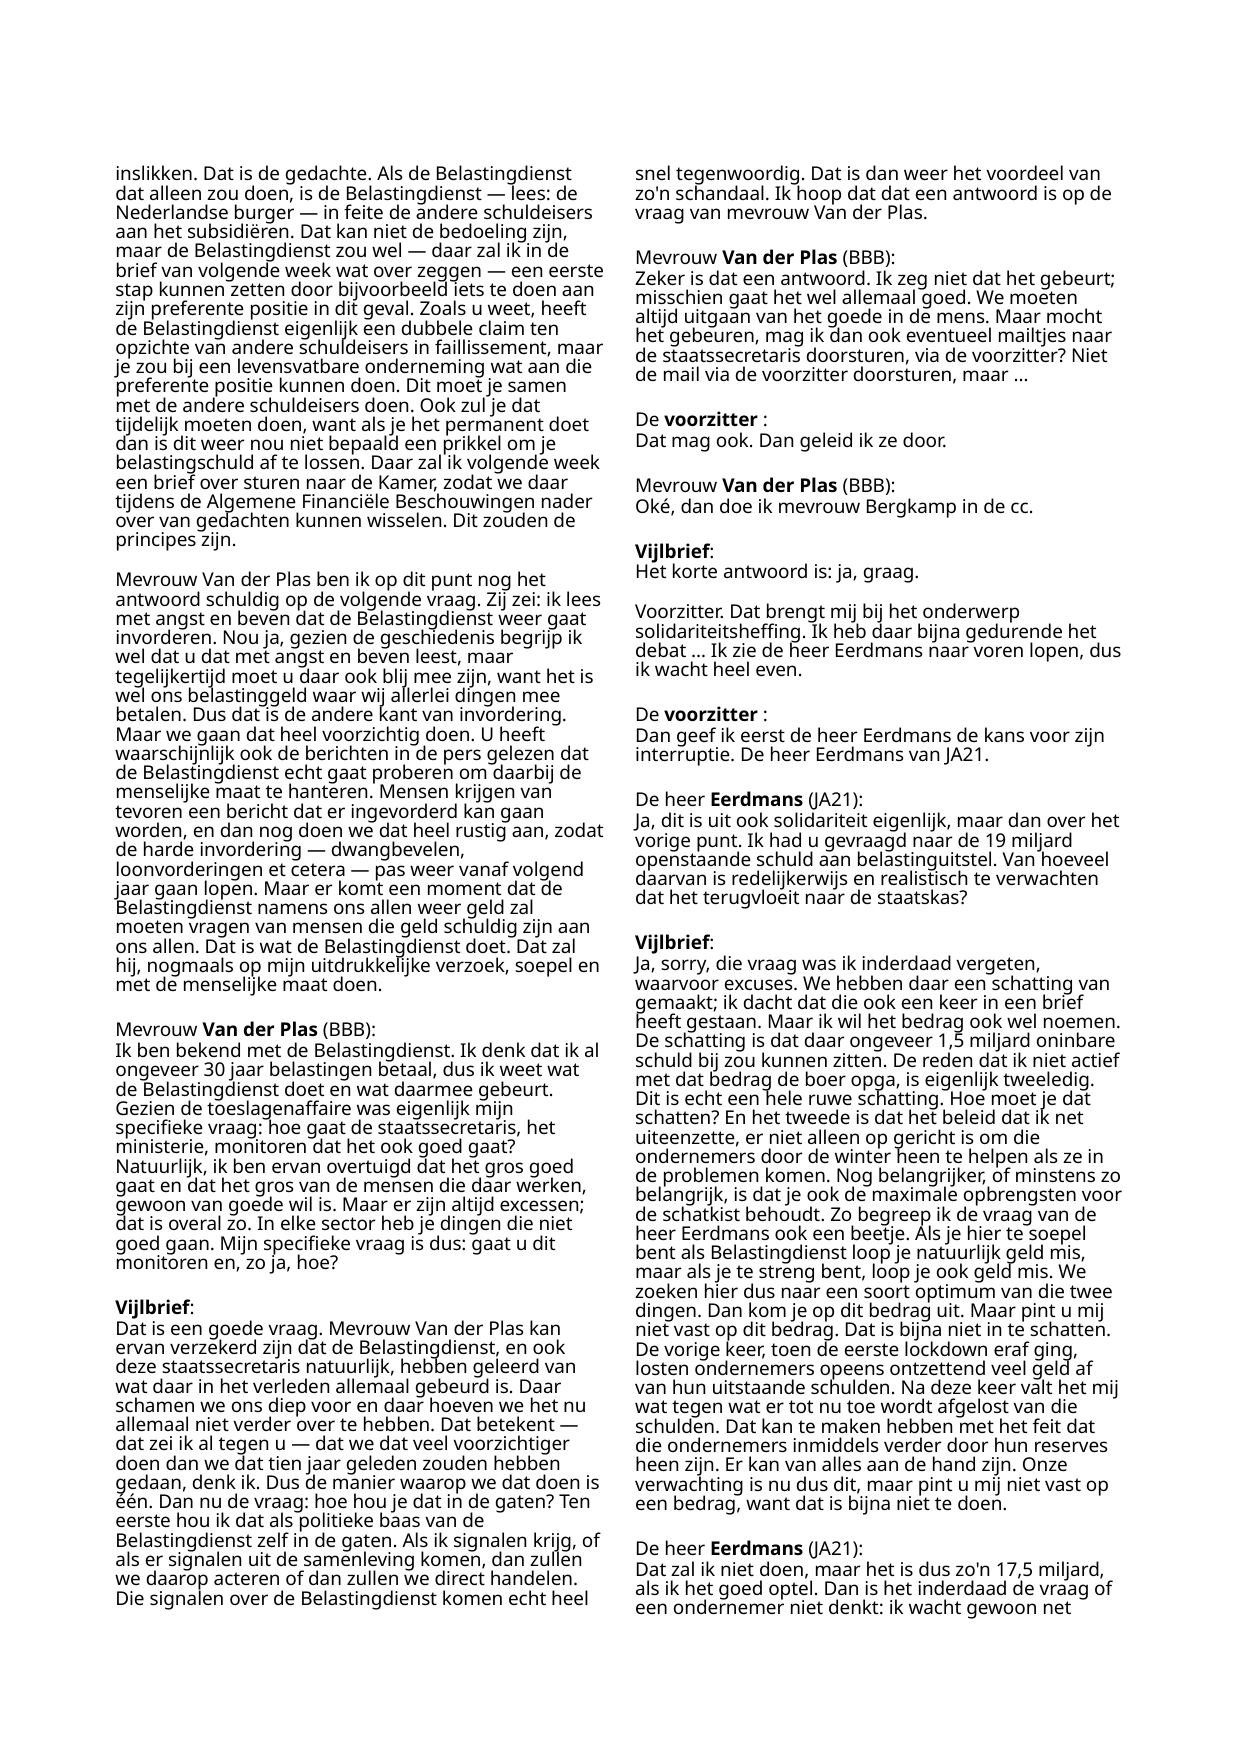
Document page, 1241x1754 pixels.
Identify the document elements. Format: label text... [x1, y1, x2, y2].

text De heer Eerdmans (JA21): [635, 787, 1125, 812]
text Oké, dan doe ik mevrouw Bergkamp in de cc. [635, 498, 1125, 517]
text Vijlbrief: [635, 929, 1125, 955]
text Ja, sorry, die vraag was ik inderdaad vergeten, waarvoor excuses. We hebben daar een schatting van gemaakt; ik dacht dat die ook een keer in een brief heeft gestaan. Maar ik wil het bedrag ook wel noemen. De schatting is dat daar ongeveer 1,5 miljard oninbare schuld bij zou kunnen zitten. De reden dat ik niet actief met dat bedrag de boer opga, is eigenlijk tweeledig. Dit is echt een hele ruwe schatting. Hoe moet je dat schatten? En het tweede is dat het beleid dat ik net uiteenzette, er niet alleen op gericht is om die ondernemers door de winter heen te helpen als ze in de problemen komen. Nog belangrijker, of minstens zo belangrijk, is dat je ook de maximale opbrengsten voor de schatkist behoudt. Zo begreep ik de vraag van de heer Eerdmans ook een beetje. Als je hier te soepel bent als Belastingdienst loop je natuurlijk geld mis, maar als je te streng bent, loop je ook geld mis. We zoeken hier dus naar een soort optimum van die twee dingen. Dan kom je op dit bedrag uit. Maar pint u mij niet vast op dit bedrag. Dat is bijna niet in te schatten. De vorige keer, toen de eerste lockdown eraf ging, losten ondernemers opeens ontzettend veel geld af van hun uitstaande schulden. Na deze keer valt het mij wat tegen wat er tot nu toe wordt afgelost van die schulden. Dat kan te maken hebben met het feit dat die ondernemers inmiddels verder door hun reserves heen zijn. Er kan van alles aan de hand zijn. Onze verwachting is nu dus dit, maar pint u mij niet vast op een bedrag, want dat is bijna niet te doen. [635, 955, 1125, 1514]
text Dan geef ik eerst de heer Eerdmans de kans voor zijn interruptie. De heer Eerdmans van JA21. [635, 727, 1125, 766]
text Het korte antwoord is: ja, graag. [635, 563, 1125, 583]
text De voorzitter : [635, 701, 1125, 727]
text Dat is een goede vraag. Mevrouw Van der Plas kan ervan verzekerd zijn dat de Belastingdienst, en ook deze staatssecretaris natuurlijk, hebben geleerd van wat daar in het verleden allemaal gebeurd is. Daar schamen we ons diep voor en daar hoeven we het nu allemaal niet verder over te hebben. Dat betekent — dat zei ik al tegen u — dat we dat veel voorzichtiger doen dan we dat tien jaar geleden zouden hebben gedaan, denk ik. Dus de manier waarop we dat doen is één. Dan nu de vraag: hoe hou je dat in de gaten? Ten eerste hou ik dat als politieke baas van de Belastingdienst zelf in de gaten. Als ik signalen krijg, of als er signalen uit de samenleving komen, dan zullen we daarop acteren of dan zullen we direct handelen. Die signalen over de Belastingdienst komen echt heel [115, 1320, 605, 1609]
text Voorzitter. Dat brengt mij bij het onderwerp solidariteitsheffing. Ik heb daar bijna gedurende het debat … Ik zie de heer Eerdmans naar voren lopen, dus ik wacht heel even. [635, 603, 1125, 681]
text De heer Eerdmans (JA21): [635, 1535, 1125, 1561]
text Zeker is dat een antwoord. Ik zeg niet dat het gebeurt; misschien gaat het wel allemaal goed. We moeten altijd uitgaan van het goede in de mens. Maar mocht het gebeuren, mag ik dan ook eventueel mailtjes naar de staatssecretaris doorsturen, via de voorzitter? Niet de mail via de voorzitter doorsturen, maar … [635, 270, 1125, 385]
text Ja, dit is uit ook solidariteit eigenlijk, maar dan over het vorige punt. Ik had u gevraagd naar de 19 miljard openstaande schuld aan belastinguitstel. Van hoeveel daarvan is redelijkerwijs en realistisch te verwachten dat het terugvloeit naar de staatskas? [635, 812, 1125, 909]
text Mevrouw Van der Plas (BBB): [635, 244, 1125, 270]
text Mevrouw Van der Plas (BBB): [635, 472, 1125, 498]
text Mevrouw Van der Plas ben ik op dit punt nog het antwoord schuldig op de volgende vraag. Zij zei: ik lees met angst en beven dat de Belastingdienst weer gaat invorderen. Nou ja, gezien de geschiedenis begrijp ik wel dat u dat met angst en beven leest, maar tegelijkertijd moet u daar ook blij mee zijn, want het is wel ons belastinggeld waar wij allerlei dingen mee betalen. Dus dat is de andere kant van invordering. Maar we gaan dat heel voorzichtig doen. U heeft waarschijnlijk ook de berichten in de pers gelezen dat de Belastingdienst echt gaat proberen om daarbij de menselijke maat te hanteren. Mensen krijgen van tevoren een bericht dat er ingevorderd kan gaan worden, en dan nog doen we dat heel rustig aan, zodat de harde invordering — dwangbevelen, loonvorderingen et cetera — pas weer vanaf volgend jaar gaan lopen. Maar er komt een moment dat de Belastingdienst namens ons allen weer geld zal moeten vragen van mensen die geld schuldig zijn aan ons allen. Dat is wat de Belastingdienst doet. Dat zal hij, nogmaals op mijn uitdrukkelijke verzoek, soepel en met de menselijke maat doen. [115, 571, 605, 995]
text De voorzitter : [635, 406, 1125, 432]
text Vijlbrief: [115, 1294, 605, 1320]
text Dat zal ik niet doen, maar het is dus zo'n 17,5 miljard, als ik het goed optel. Dan is het inderdaad de vraag of een ondernemer niet denkt: ik wacht gewoon net [635, 1561, 1125, 1618]
text snel tegenwoordig. Dat is dan weer het voordeel van zo'n schandaal. Ik hoop dat dat een antwoord is op de vraag van mevrouw Van der Plas. [635, 165, 1125, 223]
text Mevrouw Van der Plas (BBB): [115, 1016, 605, 1042]
text Ik ben bekend met de Belastingdienst. Ik denk dat ik al ongeveer 30 jaar belastingen betaal, dus ik weet wat de Belastingdienst doet en wat daarmee gebeurt. Gezien de toeslagenaffaire was eigenlijk mijn specifieke vraag: hoe gaat de staatssecretaris, het ministerie, monitoren dat het ook goed gaat? Natuurlijk, ik ben ervan overtuigd dat het gros goed gaat en dat het gros van de mensen die daar werken, gewoon van goede wil is. Maar er zijn altijd excessen; dat is overal zo. In elke sector heb je dingen die niet goed gaan. Mijn specifieke vraag is dus: gaat u dit monitoren en, zo ja, hoe? [115, 1042, 605, 1273]
text inslikken. Dat is de gedachte. Als de Belastingdienst dat alleen zou doen, is de Belastingdienst — lees: de Nederlandse burger — in feite de andere schuldeisers aan het subsidiëren. Dat kan niet de bedoeling zijn, maar de Belastingdienst zou wel — daar zal ik in de brief van volgende week wat over zeggen — een eerste stap kunnen zetten door bijvoorbeeld iets te doen aan zijn preferente positie in dit geval. Zoals u weet, heeft de Belastingdienst eigenlijk een dubbele claim ten opzichte van andere schuldeisers in faillissement, maar je zou bij een levensvatbare onderneming wat aan die preferente positie kunnen doen. Dit moet je samen met de andere schuldeisers doen. Ook zul je dat tijdelijk moeten doen, want als je het permanent doet dan is dit weer nou niet bepaald een prikkel om je belastingschuld af te lossen. Daar zal ik volgende week een brief over sturen naar de Kamer, zodat we daar tijdens de Algemene Financiële Beschouwingen nader over van gedachten kunnen wisselen. Dit zouden de principes zijn. [115, 165, 605, 551]
text Vijlbrief: [635, 538, 1125, 563]
text Dat mag ook. Dan geleid ik ze door. [635, 432, 1125, 451]
